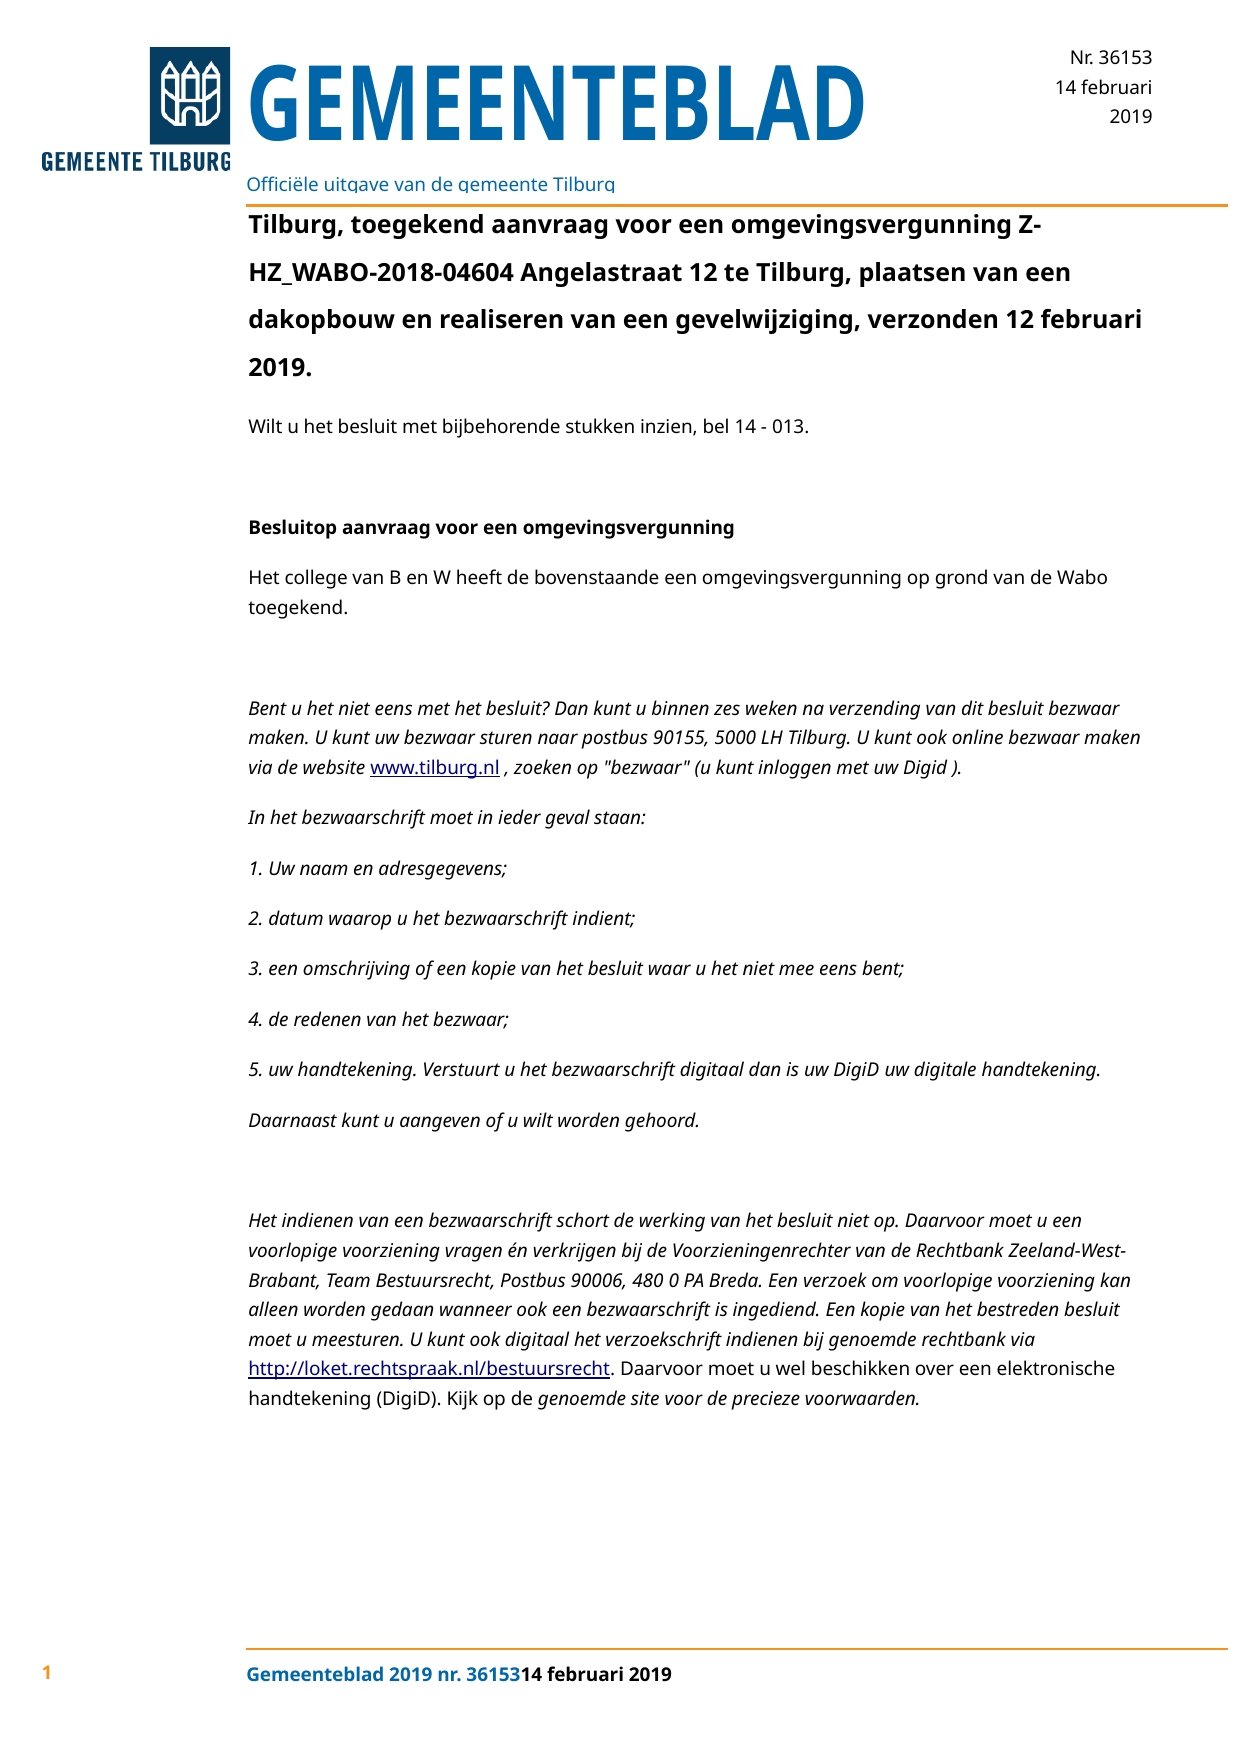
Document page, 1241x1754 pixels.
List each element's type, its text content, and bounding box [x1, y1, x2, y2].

picture [41, 47, 231, 172]
text Besluitop aanvraag voor een omgevingsvergunning [248, 514, 1152, 540]
text Tilburg, toegekend aanvraag voor een omgevingsvergunning Z-HZ_WABO-2018-04604 Angelastraat 12 te Tilburg, plaatsen van een dakopbouw en realiseren van een gevelwijziging, verzonden 12 februari 2019. [248, 207, 1152, 384]
text Daarnaast kunt u aangeven of u wilt worden gehoord. [248, 1107, 1152, 1133]
text Het indienen van een bezwaarschrift schort de werking van het besluit niet op. Daarvoor moet u een voorlopige voorziening vragen én verkrijgen bij de Voorzieningenrechter van de Rechtbank Zeeland-West-Brabant, Team Bestuursrecht, Postbus 90006, 480 0 PA Breda. Een verzoek om voorlopige voorziening kan alleen worden gedaan wanneer ook een bezwaarschrift is ingediend. Een kopie van het bestreden besluit moet u meesturen. U kunt ook digitaal het verzoekschrift indienen bij genoemde rechtbank via http://loket.rechtspraak.nl/bestuursrecht. Daarvoor moet u wel beschikken over een elektronische handtekening (DigiD). Kijk op de genoemde site voor de precieze voorwaarden. [248, 1208, 1152, 1411]
text In het bezwaarschrift moet in ieder geval staan: [248, 804, 1152, 830]
text 3. een omschrijving of een kopie van het besluit waar u het niet mee eens bent; [248, 956, 1152, 981]
text 2. datum waarop u het bezwaarschrift indient; [248, 905, 1152, 931]
text 5. uw handtekening. Verstuurt u het bezwaarschrift digitaal dan is uw DigiD uw digitale handtekening. [248, 1056, 1152, 1082]
text Bent u het niet eens met het besluit? Dan kunt u binnen zes weken na verzending van dit besluit bezwaar maken. U kunt uw bezwaar sturen naar postbus 90155, 5000 LH Tilburg. U kunt ook online bezwaar maken via de website www.tilburg.nl , zoeken op "bezwaar" (u kunt inloggen met uw Digid ). [248, 695, 1152, 780]
text Wilt u het besluit met bijbehorende stukken inzien, bel 14 - 013. [248, 413, 1152, 439]
text 4. de redenen van het bezwaar; [248, 1006, 1152, 1032]
text 1. Uw naam en adresgegevens; [248, 855, 1152, 881]
text Het college van B en W heeft de bovenstaande een omgevingsvergunning op grond van de Wabo toegekend. [248, 564, 1152, 620]
